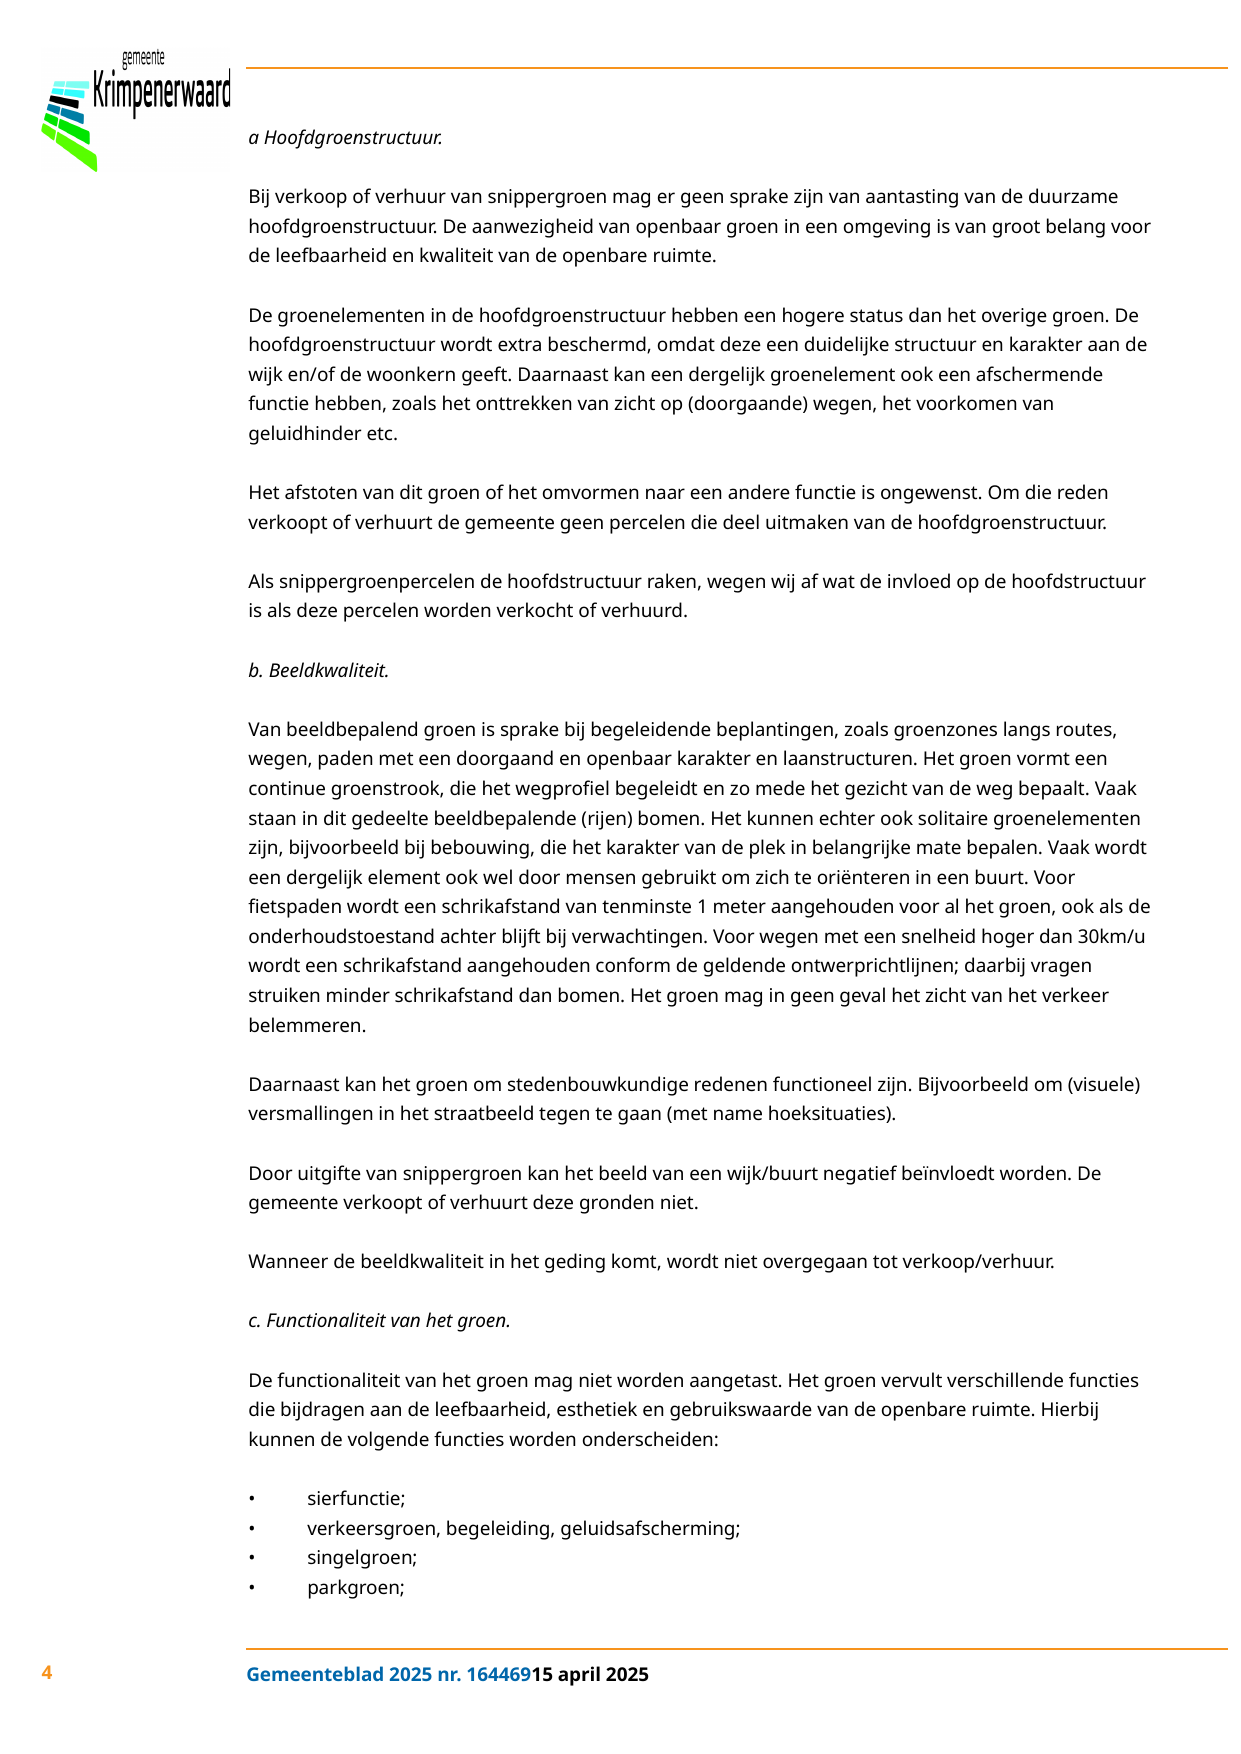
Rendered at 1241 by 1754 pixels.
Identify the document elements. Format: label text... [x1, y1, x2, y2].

text Het afstoten van dit groen of het omvormen naar een andere functie is ongewenst. Om die reden verkoopt of verhuurt de gemeente geen percelen die deel uitmaken van de hoofdgroenstructuur. [248, 479, 1152, 535]
text Wanneer de beeldkwaliteit in het geding komt, wordt niet overgegaan tot verkoop/verhuur. [248, 1248, 1152, 1274]
text a Hoofdgroenstructuur. [248, 124, 1152, 150]
text b. Beeldkwaliteit. [248, 657, 1152, 683]
text Bij verkoop of verhuur van snippergroen mag er geen sprake zijn van aantasting van de duurzame hoofdgroenstructuur. De aanwezigheid van openbaar groen in een omgeving is van groot belang voor de leefbaarheid en kwaliteit van de openbare ruimte. [248, 183, 1152, 268]
picture [41, 47, 231, 172]
text De functionaliteit van het groen mag niet worden aangetast. Het groen vervult verschillende functies die bijdragen aan de leefbaarheid, esthetiek en gebruikswaarde van de openbare ruimte. Hierbij kunnen de volgende functies worden onderscheiden: [248, 1367, 1152, 1452]
list sierfunctie; [248, 1485, 1152, 1511]
list parkgroen; [248, 1574, 1152, 1600]
text Van beeldbepalend groen is sprake bij begeleidende beplantingen, zoals groenzones langs routes, wegen, paden met een doorgaand en openbaar karakter en laanstructuren. Het groen vormt een continue groenstrook, die het wegprofiel begeleidt en zo mede het gezicht van de weg bepaalt. Vaak staan in dit gedeelte beeldbepalende (rijen) bomen. Het kunnen echter ook solitaire groenelementen zijn, bijvoorbeeld bij bebouwing, die het karakter van de plek in belangrijke mate bepalen. Vaak wordt een dergelijk element ook wel door mensen gebruikt om zich te oriënteren in een buurt. Voor fietspaden wordt een schrikafstand van tenminste 1 meter aangehouden voor al het groen, ook als de onderhoudstoestand achter blijft bij verwachtingen. Voor wegen met een snelheid hoger dan 30km/u wordt een schrikafstand aangehouden conform de geldende ontwerprichtlijnen; daarbij vragen struiken minder schrikafstand dan bomen. Het groen mag in geen geval het zicht van het verkeer belemmeren. [248, 716, 1152, 1038]
list singelgroen; [248, 1544, 1152, 1570]
text Daarnaast kan het groen om stedenbouwkundige redenen functioneel zijn. Bijvoorbeeld om (visuele) versmallingen in het straatbeeld tegen te gaan (met name hoeksituaties). [248, 1071, 1152, 1126]
text c. Functionaliteit van het groen. [248, 1308, 1152, 1333]
text De groenelementen in de hoofdgroenstructuur hebben een hogere status dan het overige groen. De hoofdgroenstructuur wordt extra beschermd, omdat deze een duidelijke structuur en karakter aan de wijk en/of de woonkern geeft. Daarnaast kan een dergelijk groenelement ook een afschermende functie hebben, zoals het onttrekken van zicht op (doorgaande) wegen, het voorkomen van geluidhinder etc. [248, 302, 1152, 446]
list verkeersgroen, begeleiding, geluidsafscherming; [248, 1515, 1152, 1541]
text Als snippergroenpercelen de hoofdstructuur raken, wegen wij af wat de invloed op de hoofdstructuur is als deze percelen worden verkocht of verhuurd. [248, 568, 1152, 623]
text Door uitgifte van snippergroen kan het beeld van een wijk/buurt negatief beïnvloedt worden. De gemeente verkoopt of verhuurt deze gronden niet. [248, 1160, 1152, 1215]
